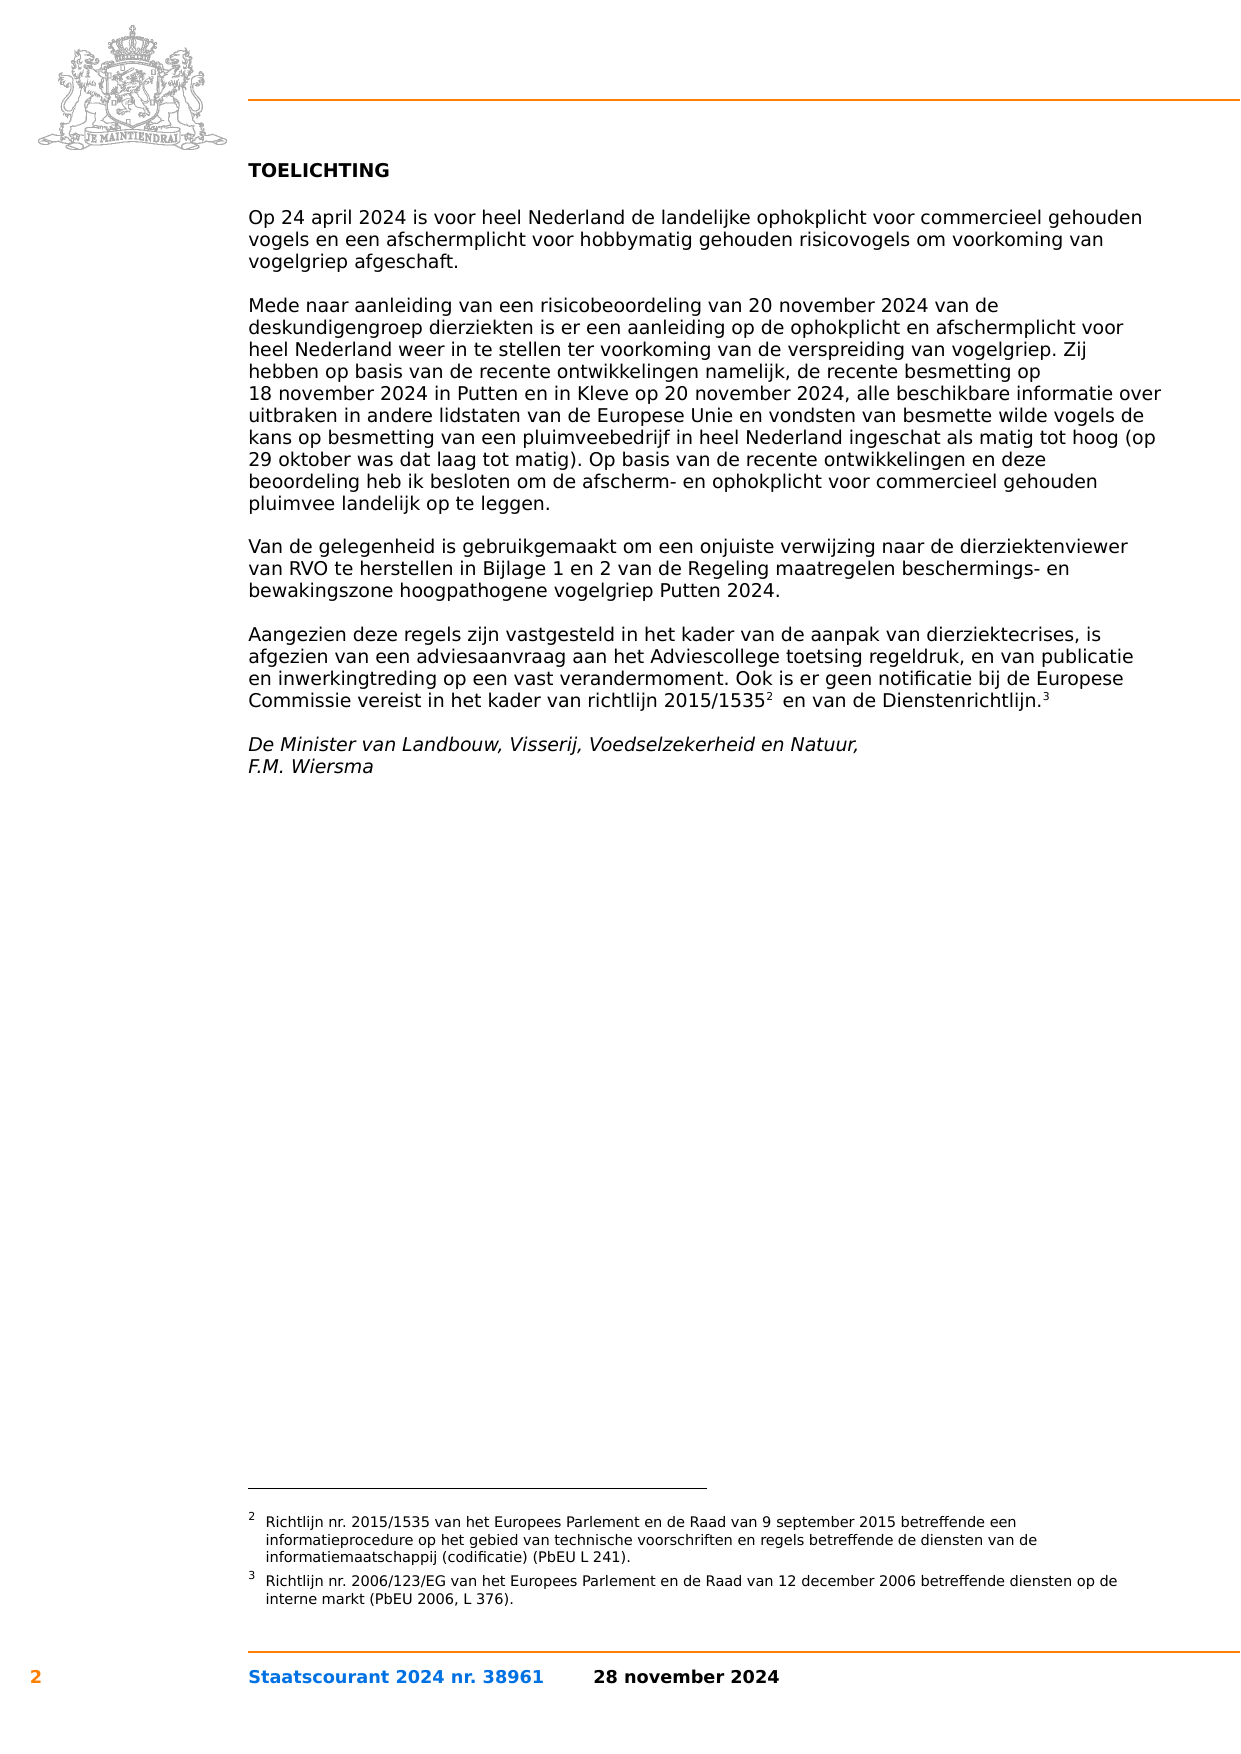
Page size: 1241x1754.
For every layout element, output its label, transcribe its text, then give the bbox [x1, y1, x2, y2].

text Mede naar aanleiding van een risicobeoordeling van 20 november 2024 van de deskundigengroep dierziekten is er een aanleiding op de ophokplicht en afschermplicht voor heel Nederland weer in te stellen ter voorkoming van de verspreiding van vogelgriep. Zij hebben op basis van de recente ontwikkelingen namelijk, de recente besmetting op 18 november 2024 in Putten en in Kleve op 20 november 2024, alle beschikbare informatie over uitbraken in andere lidstaten van de Europese Unie en vondsten van besmette wilde vogels de kans op besmetting van een pluimveebedrijf in heel Nederland ingeschat als matig tot hoog (op 29 oktober was dat laag tot matig). Op basis van de recente ontwikkelingen en deze beoordeling heb ik besloten om de afscherm- en ophokplicht voor commercieel gehouden pluimvee landelijk op te leggen. [248, 295, 1163, 514]
text Richtlijn nr. 2006/123/EG van het Europees Parlement en de Raad van 12 december 2006 betreffende diensten op de interne markt (PbEU 2006, L 376). [248, 1569, 1163, 1608]
text De Minister van Landbouw, Visserij, Voedselzekerheid en Natuur, F.M. Wiersma [248, 734, 1163, 778]
text Aangezien deze regels zijn vastgesteld in het kader van de aanpak van dierziektecrises, is afgezien van een adviesaanvraag aan het Adviescollege toetsing regeldruk, en van publicatie en inwerkingtreding op een vast verandermoment. Ook is er geen notificatie bij de Europese Commissie vereist in het kader van richtlijn 2015/1535 en van de Dienstenrichtlijn. [248, 624, 1163, 712]
picture [38, 25, 227, 150]
text Richtlijn nr. 2015/1535 van het Europees Parlement en de Raad van 9 september 2015 betreffende een informatieprocedure op het gebied van technische voorschriften en regels betreffende de diensten van de informatiemaatschappij (codificatie) (PbEU L 241). [248, 1510, 1163, 1566]
subtitle TOELICHTING [248, 160, 1163, 182]
text Op 24 april 2024 is voor heel Nederland de landelijke ophokplicht voor commercieel gehouden vogels en een afschermplicht voor hobbymatig gehouden risicovogels om voorkoming van vogelgriep afgeschaft. [248, 207, 1163, 273]
text Van de gelegenheid is gebruikgemaakt om een onjuiste verwijzing naar de dierziektenviewer van RVO te herstellen in Bijlage 1 en 2 van de Regeling maatregelen beschermings- en bewakingszone hoogpathogene vogelgriep Putten 2024. [248, 536, 1163, 602]
